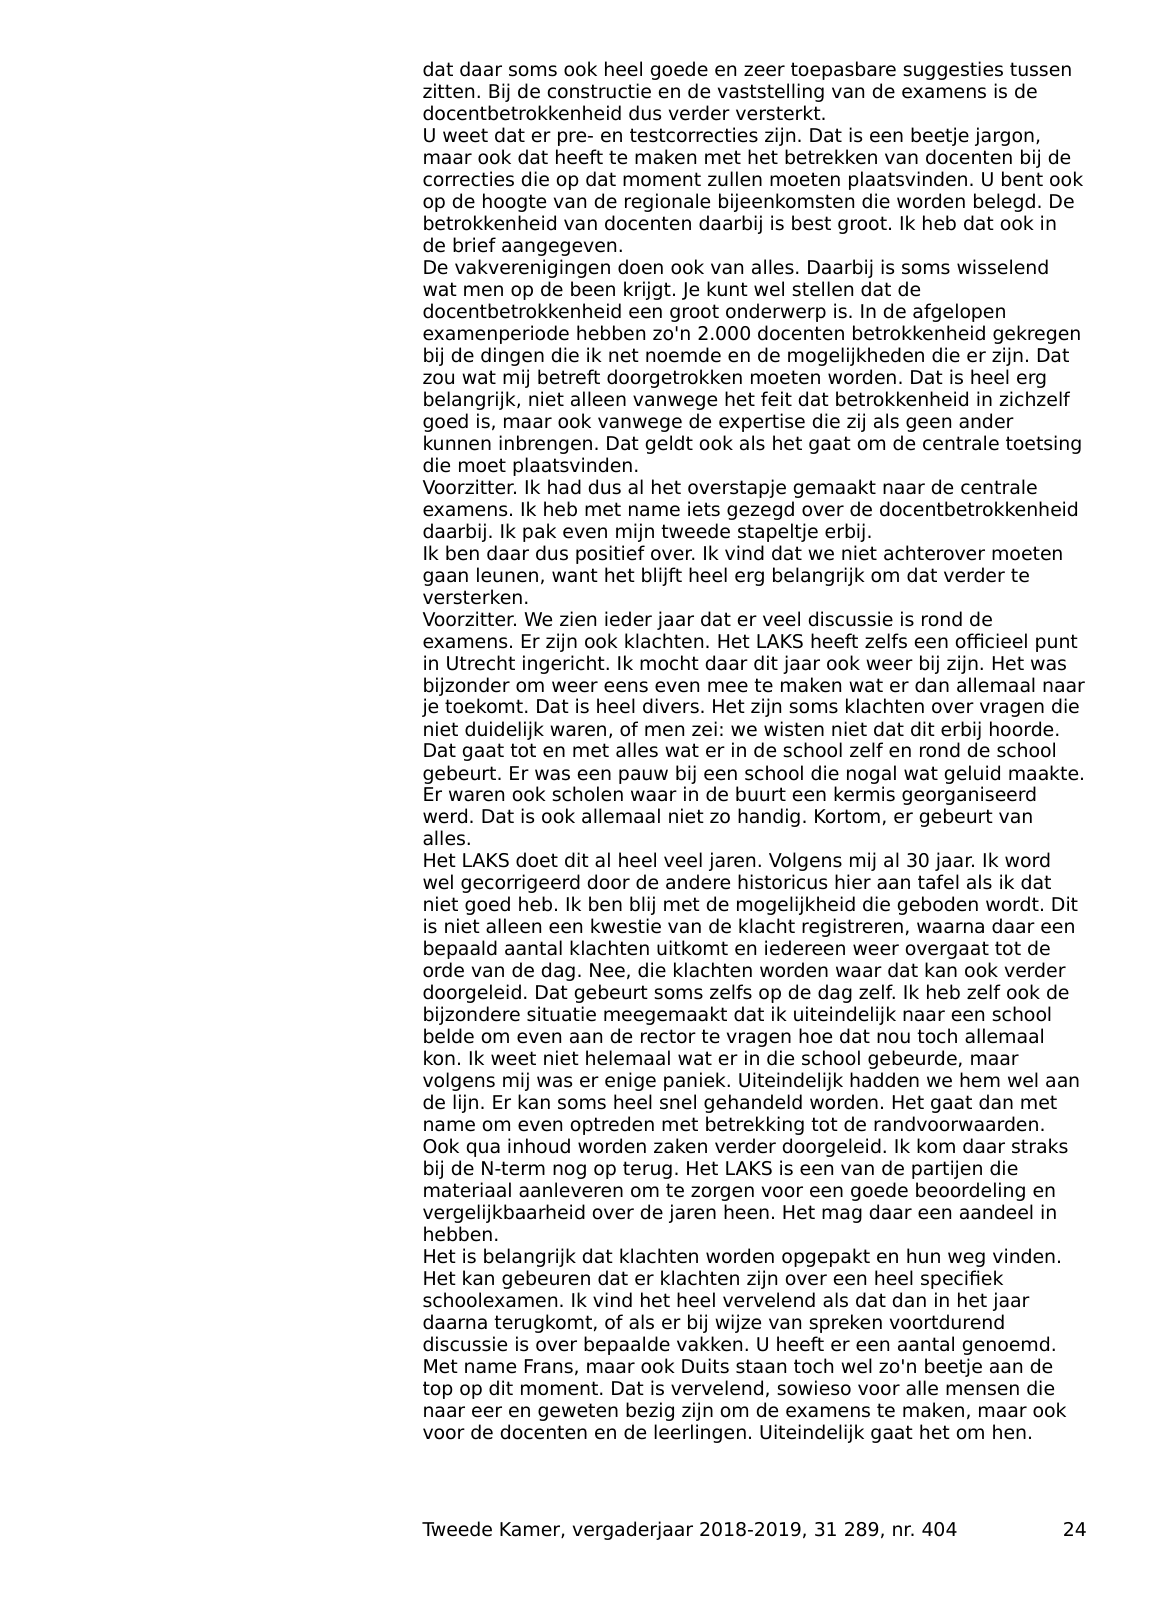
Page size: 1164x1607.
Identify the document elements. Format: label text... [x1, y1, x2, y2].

text Ik ben daar dus positief over. Ik vind dat we niet achterover moeten gaan leunen, want het blijft heel erg belangrijk om dat verder te versterken. [422, 543, 1087, 608]
text U weet dat er pre- en testcorrecties zijn. Dat is een beetje jargon, maar ook dat heeft te maken met het betrekken van docenten bij de correcties die op dat moment zullen moeten plaatsvinden. U bent ook op de hoogte van de regionale bijeenkomsten die worden belegd. De betrokkenheid van docenten daarbij is best groot. Ik heb dat ook in de brief aangegeven. [422, 125, 1087, 257]
text De vakverenigingen doen ook van alles. Daarbij is soms wisselend wat men op de been krijgt. Je kunt wel stellen dat de docentbetrokkenheid een groot onderwerp is. In de afgelopen examenperiode hebben zo'n 2.000 docenten betrokkenheid gekregen bij de dingen die ik net noemde en de mogelijkheden die er zijn. Dat zou wat mij betreft doorgetrokken moeten worden. Dat is heel erg belangrijk, niet alleen vanwege het feit dat betrokkenheid in zichzelf goed is, maar ook vanwege de expertise die zij als geen ander kunnen inbrengen. Dat geldt ook als het gaat om de centrale toetsing die moet plaatsvinden. [422, 257, 1087, 477]
text Voorzitter. We zien ieder jaar dat er veel discussie is rond de examens. Er zijn ook klachten. Het LAKS heeft zelfs een officieel punt in Utrecht ingericht. Ik mocht daar dit jaar ook weer bij zijn. Het was bijzonder om weer eens even mee te maken wat er dan allemaal naar je toekomt. Dat is heel divers. Het zijn soms klachten over vragen die niet duidelijk waren, of men zei: we wisten niet dat dit erbij hoorde. Dat gaat tot en met alles wat er in de school zelf en rond de school gebeurt. Er was een pauw bij een school die nogal wat geluid maakte. Er waren ook scholen waar in de buurt een kermis georganiseerd werd. Dat is ook allemaal niet zo handig. Kortom, er gebeurt van alles. [422, 608, 1087, 850]
text Het is belangrijk dat klachten worden opgepakt en hun weg vinden. Het kan gebeuren dat er klachten zijn over een heel specifiek schoolexamen. Ik vind het heel vervelend als dat dan in het jaar daarna terugkomt, of als er bij wijze van spreken voortdurend discussie is over bepaalde vakken. U heeft er een aantal genoemd. Met name Frans, maar ook Duits staan toch wel zo'n beetje aan de top op dit moment. Dat is vervelend, sowieso voor alle mensen die naar eer en geweten bezig zijn om de examens te maken, maar ook voor de docenten en de leerlingen. Uiteindelijk gaat het om hen. [422, 1246, 1087, 1444]
text dat daar soms ook heel goede en zeer toepasbare suggesties tussen zitten. Bij de constructie en de vaststelling van de examens is de docentbetrokkenheid dus verder versterkt. [422, 59, 1087, 125]
text Het LAKS doet dit al heel veel jaren. Volgens mij al 30 jaar. Ik word wel gecorrigeerd door de andere historicus hier aan tafel als ik dat niet goed heb. Ik ben blij met de mogelijkheid die geboden wordt. Dit is niet alleen een kwestie van de klacht registreren, waarna daar een bepaald aantal klachten uitkomt en iedereen weer overgaat tot de orde van de dag. Nee, die klachten worden waar dat kan ook verder doorgeleid. Dat gebeurt soms zelfs op de dag zelf. Ik heb zelf ook de bijzondere situatie meegemaakt dat ik uiteindelijk naar een school belde om even aan de rector te vragen hoe dat nou toch allemaal kon. Ik weet niet helemaal wat er in die school gebeurde, maar volgens mij was er enige paniek. Uiteindelijk hadden we hem wel aan de lijn. Er kan soms heel snel gehandeld worden. Het gaat dan met name om even optreden met betrekking tot de randvoorwaarden. Ook qua inhoud worden zaken verder doorgeleid. Ik kom daar straks bij de N-term nog op terug. Het LAKS is een van de partijen die materiaal aanleveren om te zorgen voor een goede beoordeling en vergelijkbaarheid over de jaren heen. Het mag daar een aandeel in hebben. [422, 850, 1087, 1246]
text Voorzitter. Ik had dus al het overstapje gemaakt naar de centrale examens. Ik heb met name iets gezegd over de docentbetrokkenheid daarbij. Ik pak even mijn tweede stapeltje erbij. [422, 477, 1087, 543]
